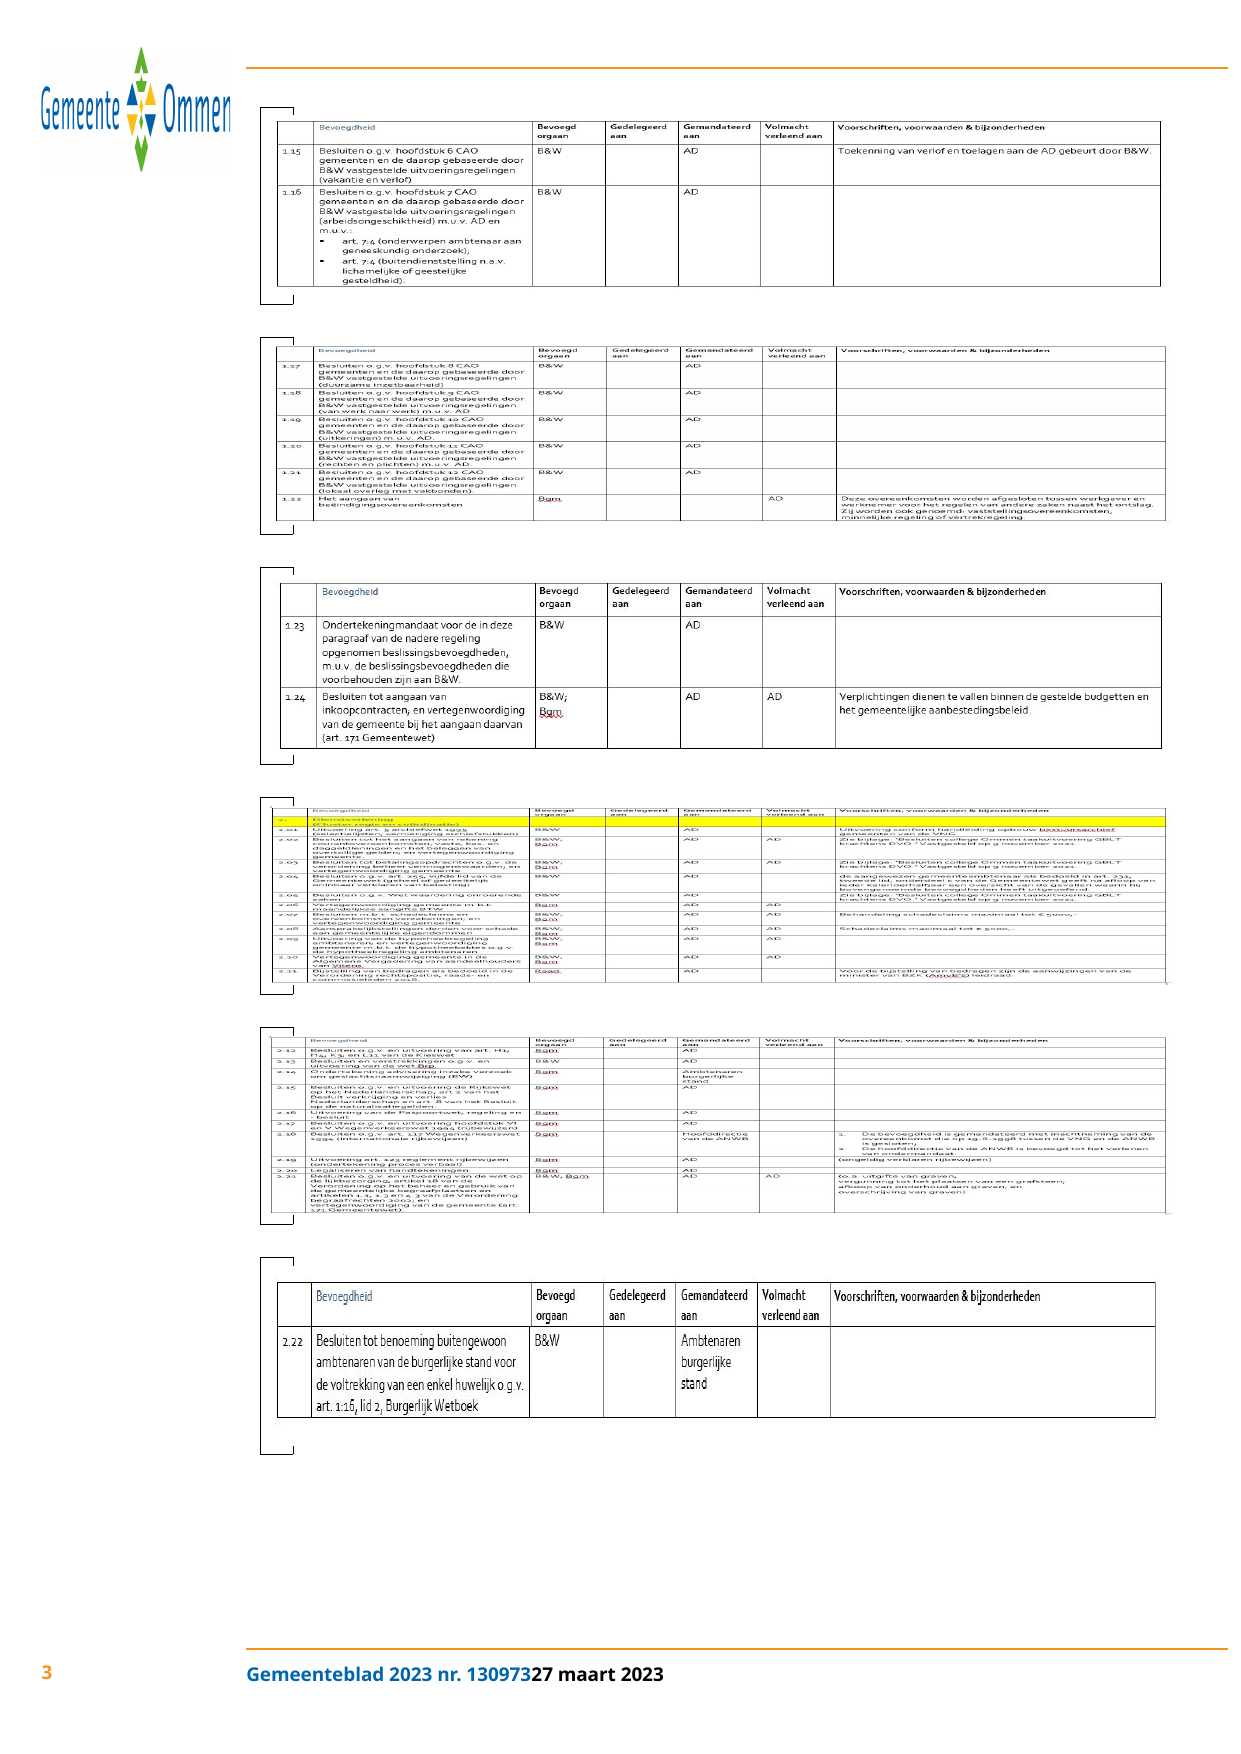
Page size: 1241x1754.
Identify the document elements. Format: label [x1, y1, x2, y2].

picture [268, 1036, 1173, 1215]
picture [268, 115, 1173, 295]
picture [41, 47, 231, 172]
picture [268, 1266, 1173, 1446]
picture [268, 575, 1173, 755]
picture [268, 345, 1173, 525]
picture [268, 806, 1173, 985]
